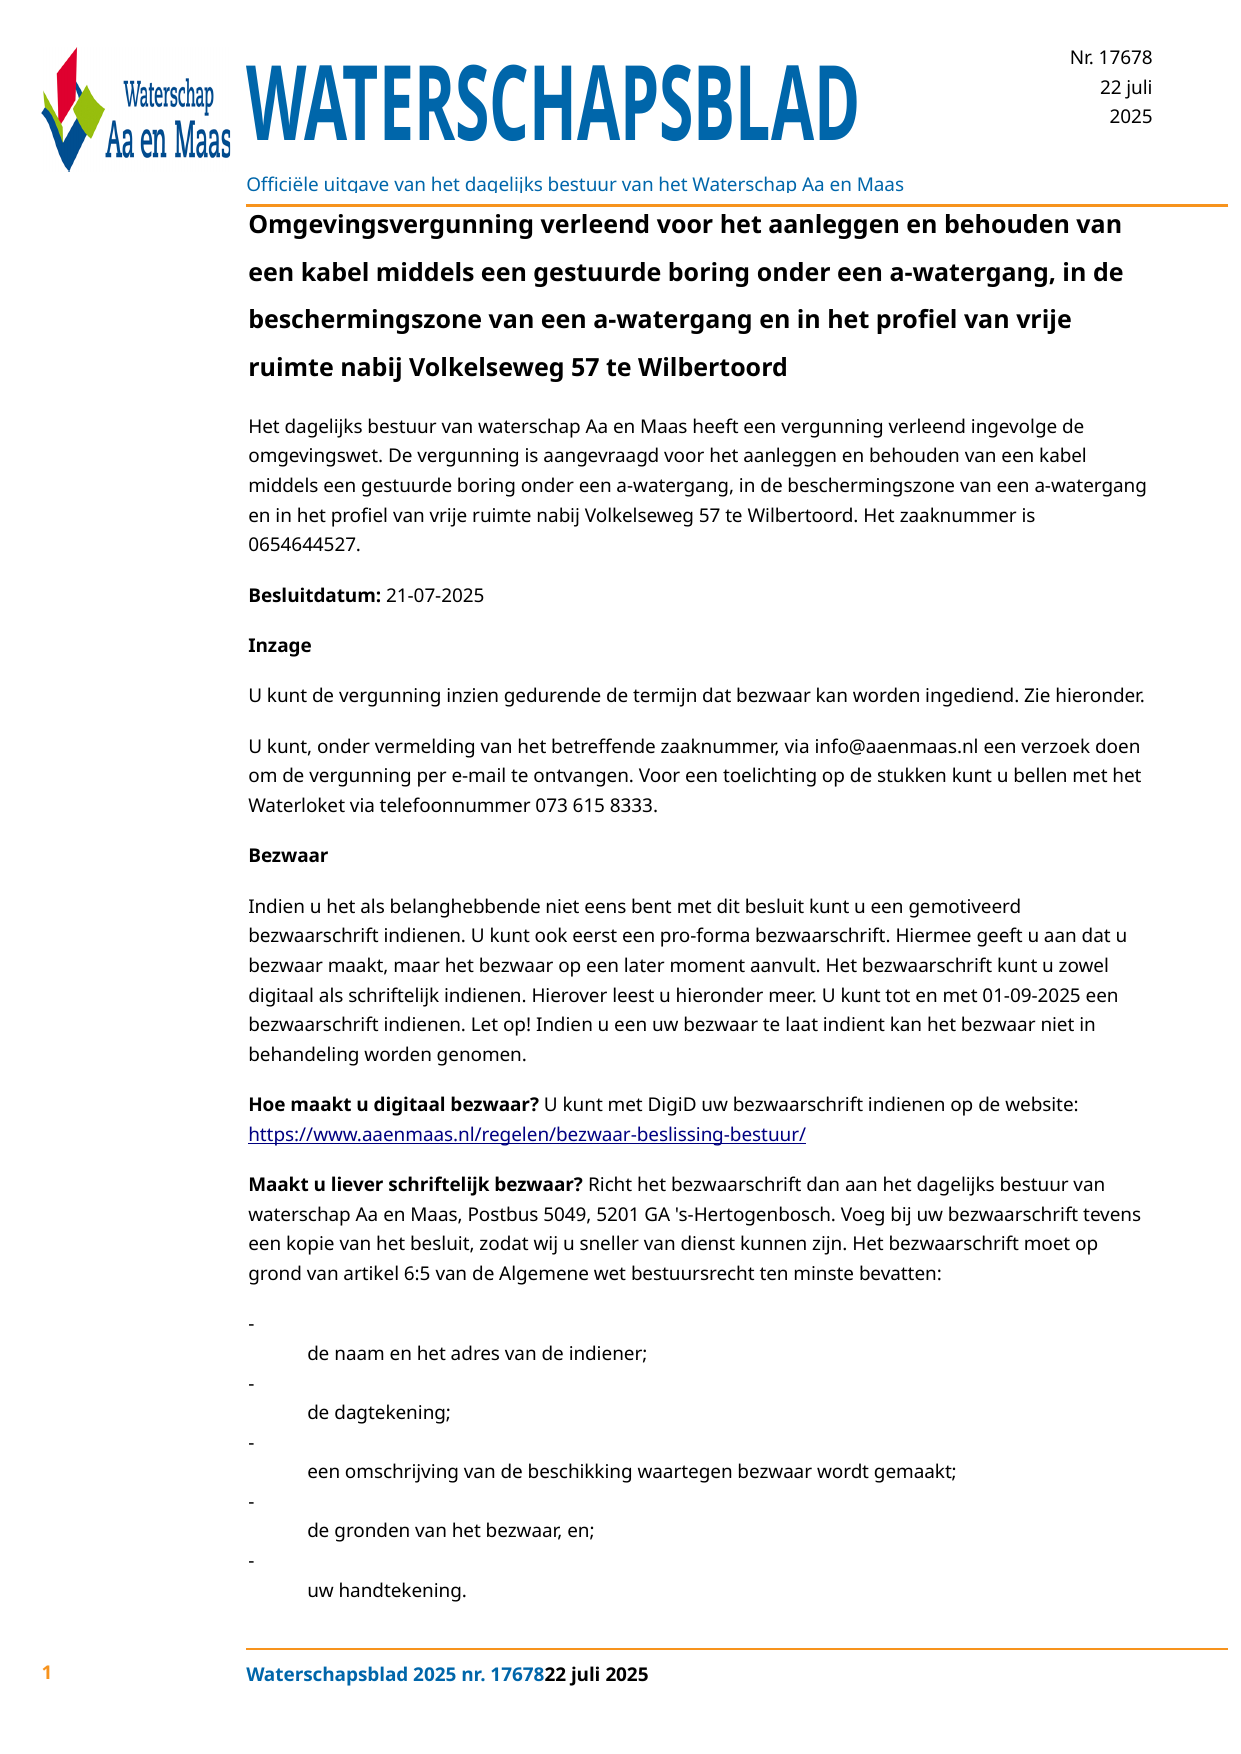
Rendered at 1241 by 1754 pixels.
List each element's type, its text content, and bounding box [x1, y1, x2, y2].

picture [41, 47, 231, 172]
list uw handtekening. [248, 1577, 1152, 1603]
text U kunt de vergunning inzien gedurende de termijn dat bezwaar kan worden ingediend. Zie hieronder. [248, 683, 1152, 708]
text Besluitdatum: 21-07-2025 [248, 582, 1152, 608]
text Inzage [248, 632, 1152, 658]
text Hoe maakt u digitaal bezwaar? U kunt met DigiD uw bezwaarschrift indienen op de website: https://www.aaenmaas.nl/regelen/bezwaar-beslissing-bestuur/ [248, 1091, 1152, 1147]
text Indien u het als belanghebbende niet eens bent met dit besluit kunt u een gemotiveerd bezwaarschrift indienen. U kunt ook eerst een pro-forma bezwaarschrift. Hiermee geeft u aan dat u bezwaar maakt, maar het bezwaar op een later moment aanvult. Het bezwaarschrift kunt u zowel digitaal als schriftelijk indienen. Hierover leest u hieronder meer. U kunt tot en met 01-09-2025 een bezwaarschrift indienen. Let op! Indien u een uw bezwaar te laat indient kan het bezwaar niet in behandeling worden genomen. [248, 893, 1152, 1067]
list de naam en het adres van de indiener; [248, 1340, 1152, 1366]
list de dagtekening; [248, 1399, 1152, 1425]
list de gronden van het bezwaar, en; [248, 1518, 1152, 1543]
text Omgevingsvergunning verleend voor het aanleggen en behouden van een kabel middels een gestuurde boring onder een a-watergang, in de beschermingszone van een a-watergang en in het profiel van vrije ruimte nabij Volkelseweg 57 te Wilbertoord [248, 207, 1152, 384]
text Het dagelijks bestuur van waterschap Aa en Maas heeft een vergunning verleend ingevolge de omgevingswet. De vergunning is aangevraagd voor het aanleggen en behouden van een kabel middels een gestuurde boring onder een a-watergang, in de beschermingszone van een a-watergang en in het profiel van vrije ruimte nabij Volkelseweg 57 te Wilbertoord. Het zaaknummer is 0654644527. [248, 413, 1152, 557]
list een omschrijving van de beschikking waartegen bezwaar wordt gemaakt; [248, 1458, 1152, 1484]
text Maakt u liever schriftelijk bezwaar? Richt het bezwaarschrift dan aan het dagelijks bestuur van waterschap Aa en Maas, Postbus 5049, 5201 GA 's-Hertogenbosch. Voeg bij uw bezwaarschrift tevens een kopie van het besluit, zodat wij u sneller van dienst kunnen zijn. Het bezwaarschrift moet op grond van artikel 6:5 van de Algemene wet bestuursrecht ten minste bevatten: [248, 1171, 1152, 1286]
text U kunt, onder vermelding van het betreffende zaaknummer, via info@aaenmaas.nl een verzoek doen om de vergunning per e-mail te ontvangen. Voor een toelichting op de stukken kunt u bellen met het Waterloket via telefoonnummer 073 615 8333. [248, 733, 1152, 818]
text Bezwaar [248, 843, 1152, 868]
